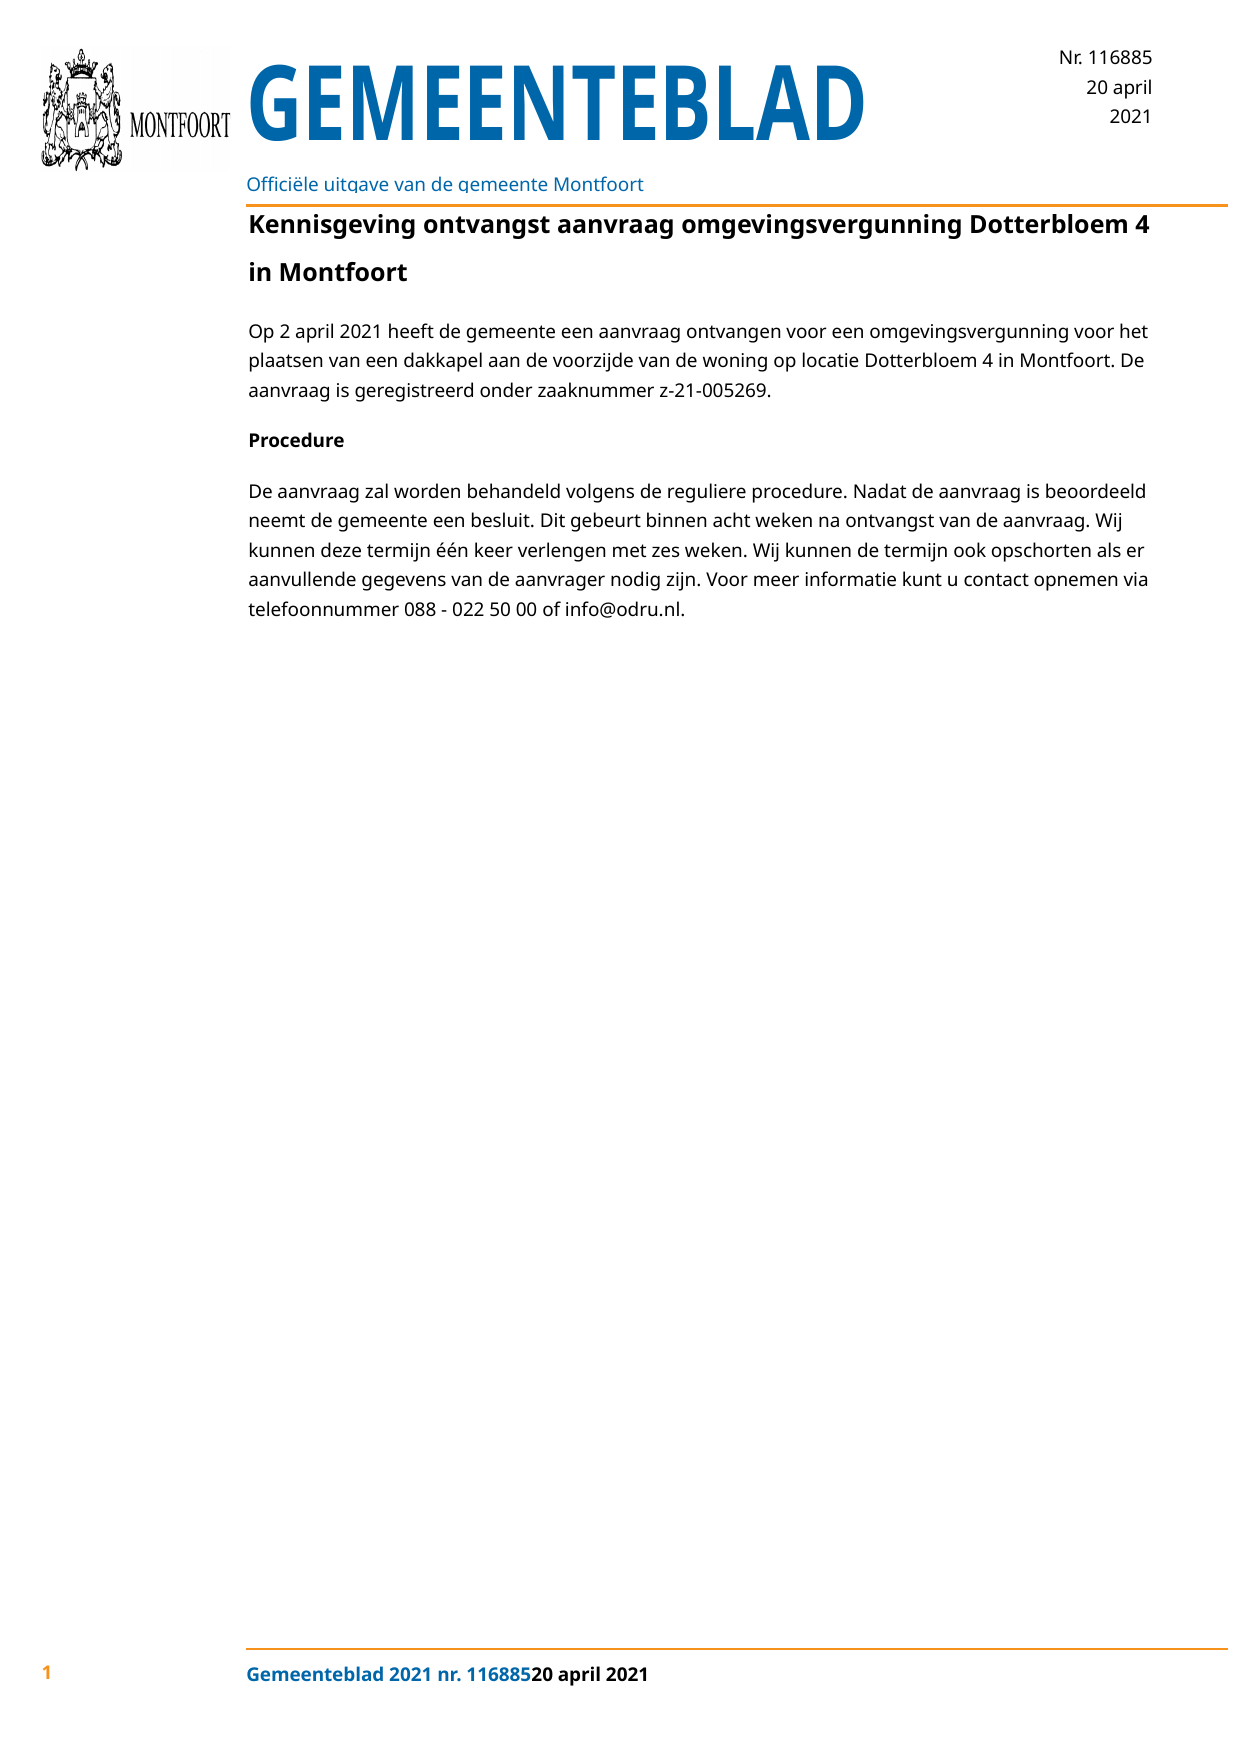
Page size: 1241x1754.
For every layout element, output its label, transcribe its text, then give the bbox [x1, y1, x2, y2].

text Op 2 april 2021 heeft de gemeente een aanvraag ontvangen voor een omgevingsvergunning voor het plaatsen van een dakkapel aan de voorzijde van de woning op locatie Dotterbloem 4 in Montfoort. De aanvraag is geregistreerd onder zaaknummer z-21-005269. [248, 318, 1152, 403]
picture [41, 47, 231, 172]
text De aanvraag zal worden behandeld volgens de reguliere procedure. Nadat de aanvraag is beoordeeld neemt de gemeente een besluit. Dit gebeurt binnen acht weken na ontvangst van de aanvraag. Wij kunnen deze termijn één keer verlengen met zes weken. Wij kunnen de termijn ook opschorten als er aanvullende gegevens van de aanvrager nodig zijn. Voor meer informatie kunt u contact opnemen via telefoonnummer 088 - 022 50 00 of info@odru.nl. [248, 478, 1152, 622]
text Kennisgeving ontvangst aanvraag omgevingsvergunning Dotterbloem 4 in Montfoort [248, 207, 1152, 288]
text Procedure [248, 427, 1152, 453]
